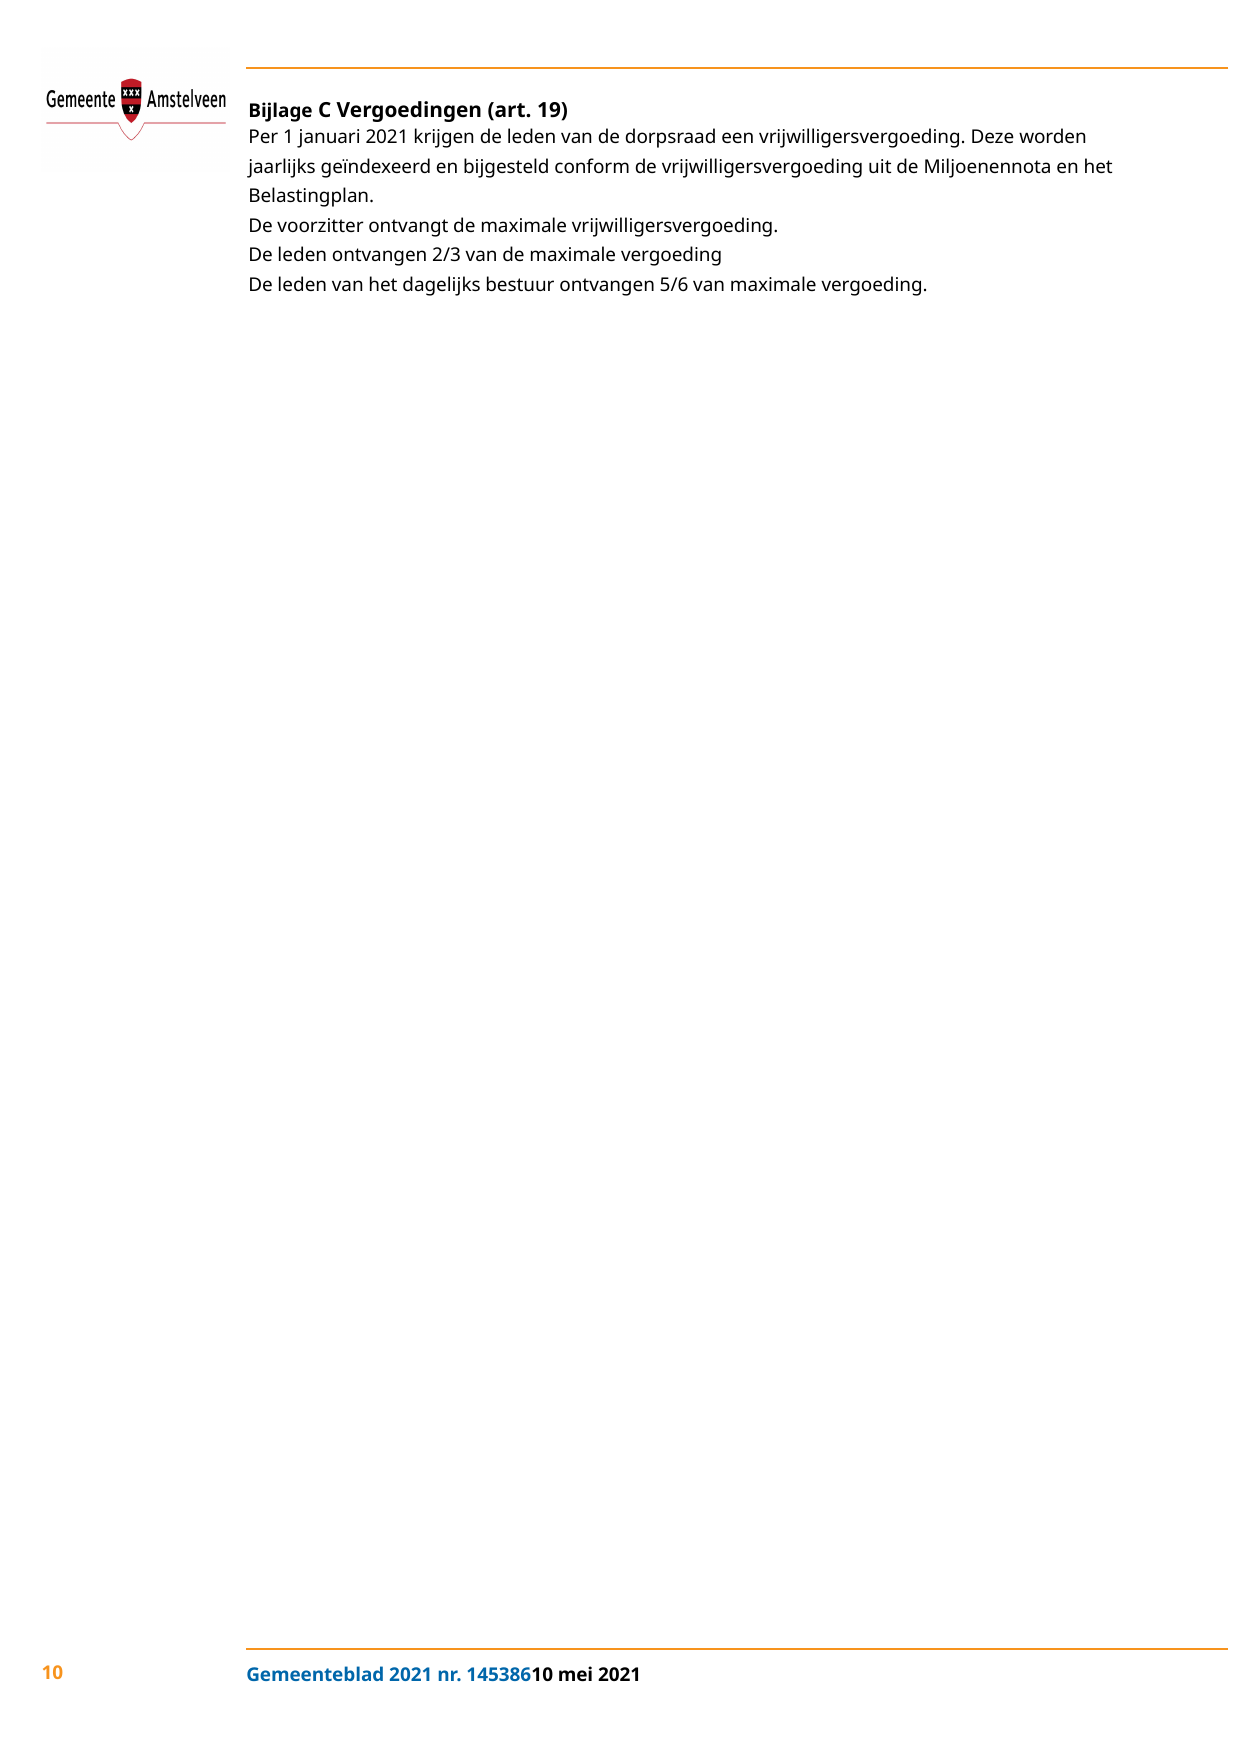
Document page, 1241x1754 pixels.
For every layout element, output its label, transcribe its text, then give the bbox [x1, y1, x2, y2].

text De voorzitter ontvangt de maximale vrijwilligersvergoeding. [248, 212, 1152, 238]
text De leden ontvangen 2/3 van de maximale vergoeding [248, 242, 1152, 267]
picture [41, 47, 231, 172]
text Bijlage C Vergoedingen (art. 19) [248, 95, 1152, 123]
text De leden van het dagelijks bestuur ontvangen 5/6 van maximale vergoeding. [248, 271, 1152, 297]
text Per 1 januari 2021 krijgen de leden van de dorpsraad een vrijwilligersvergoeding. Deze worden jaarlijks geïndexeerd en bijgesteld conform de vrijwilligersvergoeding uit de Miljoenennota en het Belastingplan. [248, 123, 1152, 208]
